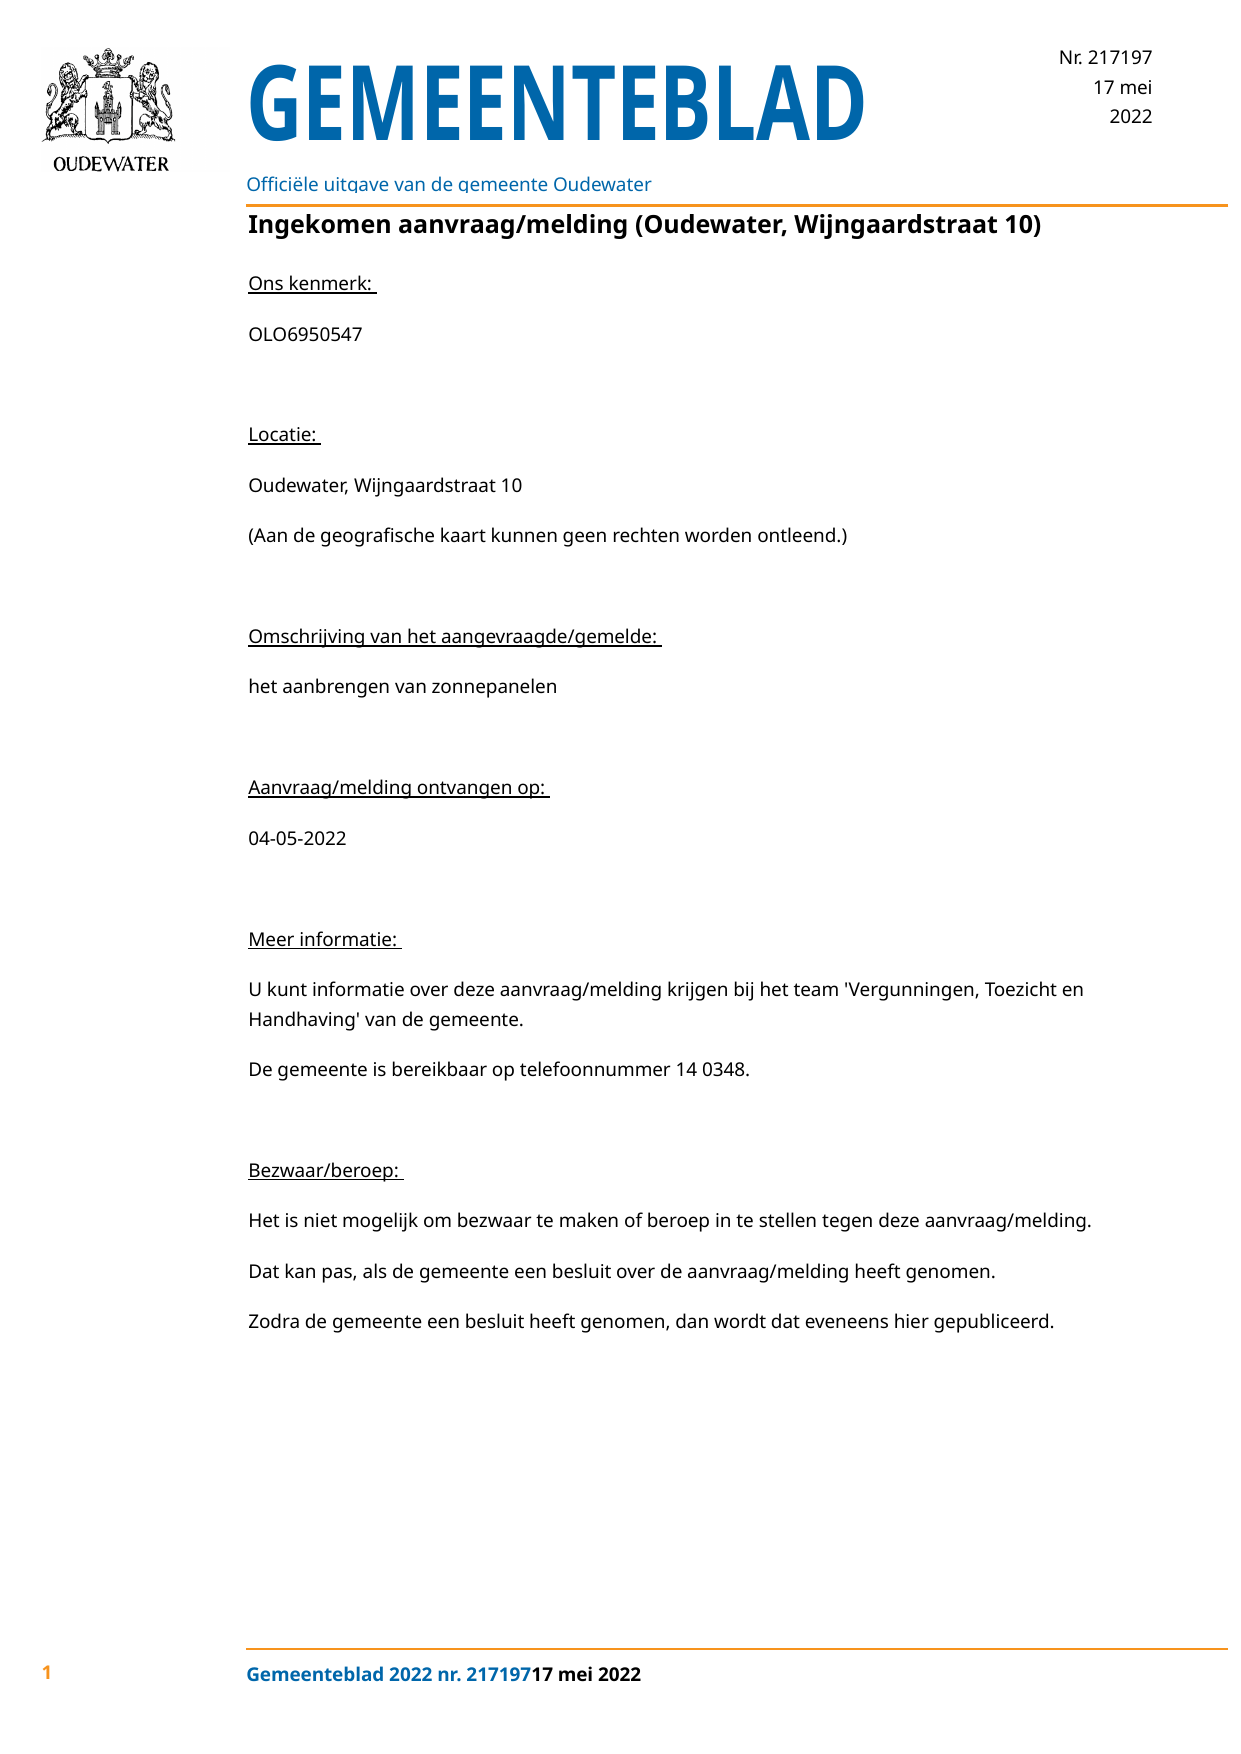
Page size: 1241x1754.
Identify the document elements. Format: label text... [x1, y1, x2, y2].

text het aanbrengen van zonnepanelen [248, 674, 1152, 699]
text Dat kan pas, als de gemeente een besluit over de aanvraag/melding heeft genomen. [248, 1258, 1152, 1283]
text Zodra de gemeente een besluit heeft genomen, dan wordt dat eveneens hier gepubliceerd. [248, 1308, 1152, 1334]
text Ons kenmerk: [248, 270, 1152, 296]
text Omschrijving van het aangevraagde/gemelde: [248, 623, 1152, 649]
text OLO6950547 [248, 321, 1152, 346]
text De gemeente is bereikbaar op telefoonnummer 14 0348. [248, 1056, 1152, 1082]
text 04-05-2022 [248, 825, 1152, 851]
text Locatie: [248, 422, 1152, 447]
text Bezwaar/beroep: [248, 1157, 1152, 1183]
text Aanvraag/melding ontvangen op: [248, 774, 1152, 800]
text U kunt informatie over deze aanvraag/melding krijgen bij het team 'Vergunningen, Toezicht en Handhaving' van de gemeente. [248, 976, 1152, 1031]
text (Aan de geografische kaart kunnen geen rechten worden ontleend.) [248, 522, 1152, 548]
text Ingekomen aanvraag/melding (Oudewater, Wijngaardstraat 10) [248, 207, 1152, 241]
text Het is niet mogelijk om bezwaar te maken of beroep in te stellen tegen deze aanvraag/melding. [248, 1207, 1152, 1233]
text Oudewater, Wijngaardstraat 10 [248, 472, 1152, 498]
picture [41, 47, 231, 172]
text Meer informatie: [248, 926, 1152, 951]
